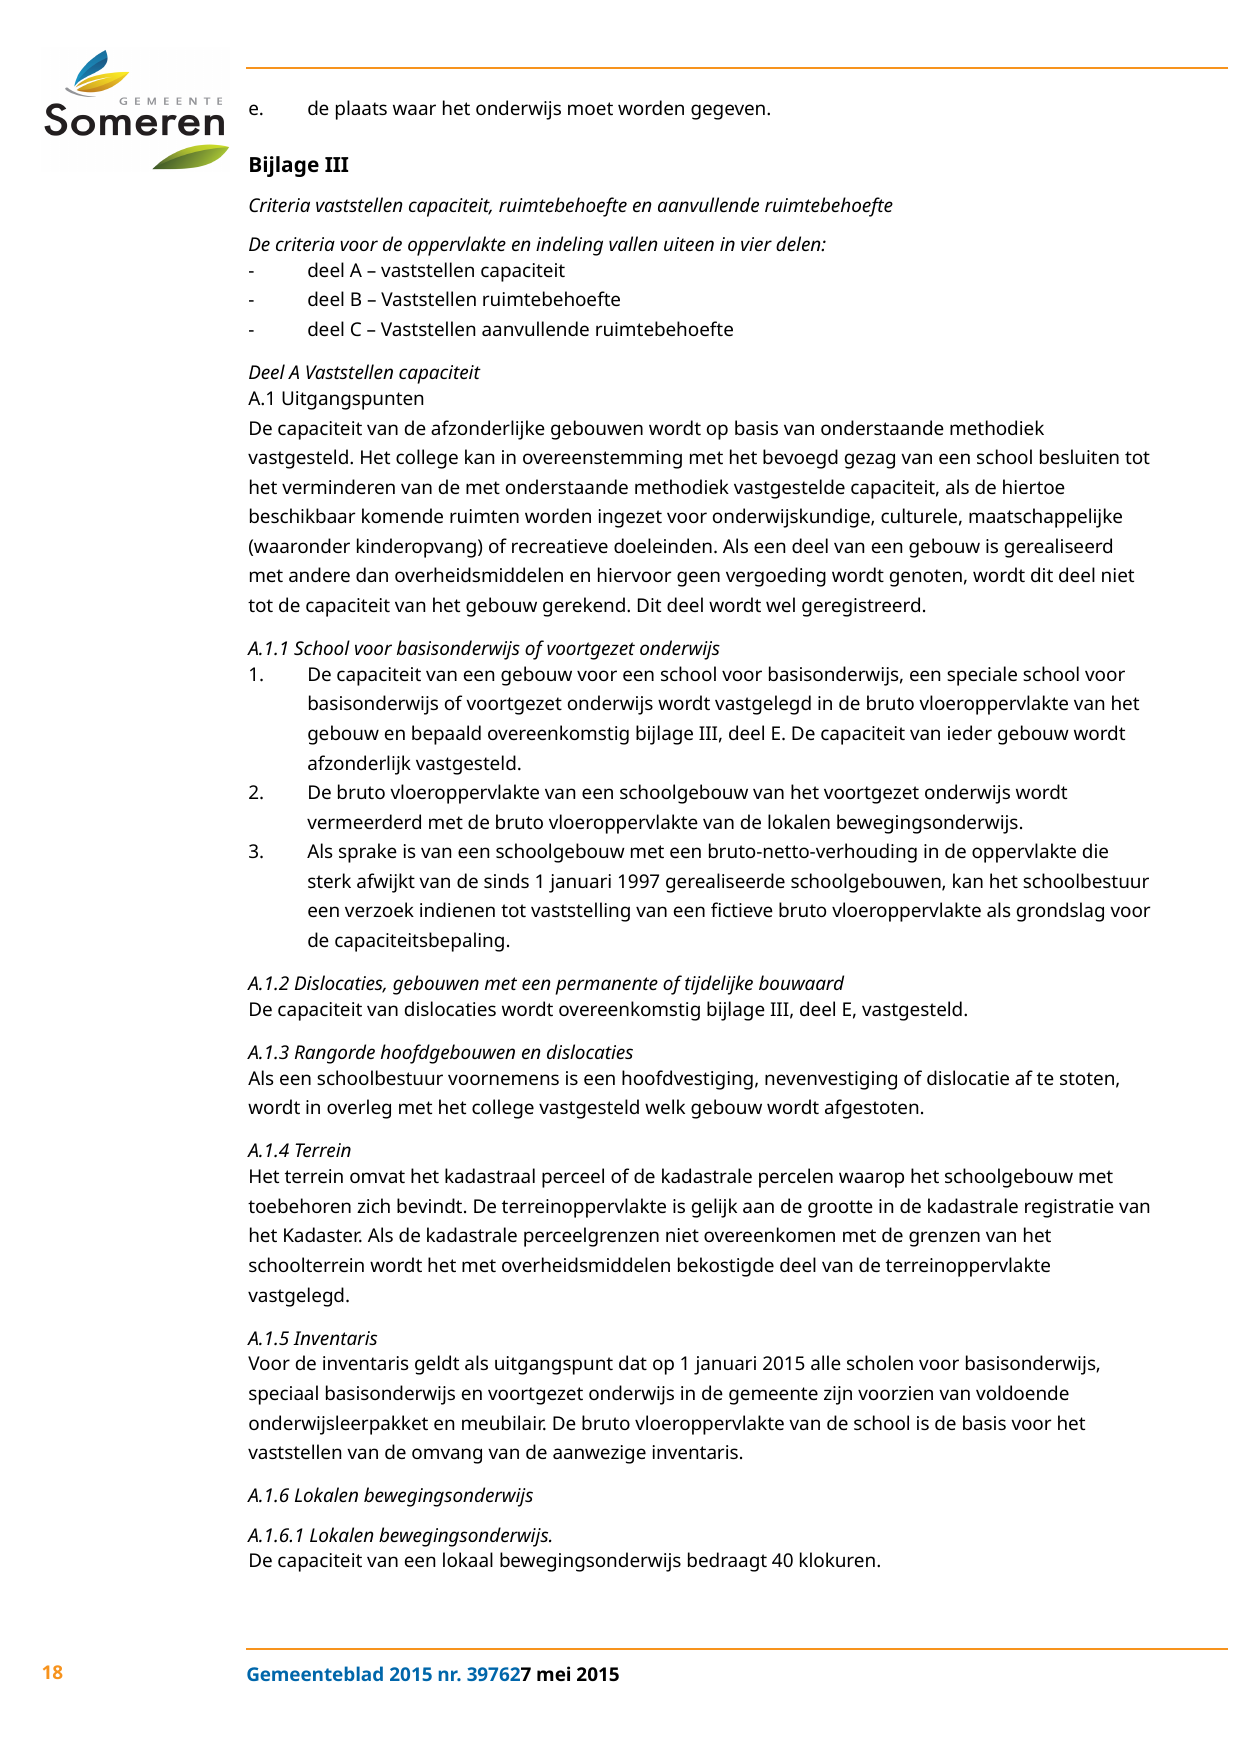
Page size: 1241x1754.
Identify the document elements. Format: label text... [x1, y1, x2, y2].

text Voor de inventaris geldt als uitgangspunt dat op 1 januari 2015 alle scholen voor basisonderwijs, speciaal basisonderwijs en voortgezet onderwijs in de gemeente zijn voorzien van voldoende onderwijsleerpakket en meubilair. De bruto vloeroppervlakte van de school is de basis voor het vaststellen van de omvang van de aanwezige inventaris. [248, 1351, 1152, 1465]
text Deel A Vaststellen capaciteit [248, 359, 1152, 385]
picture [41, 47, 231, 172]
list Als sprake is van een schoolgebouw met een bruto-netto-verhouding in de oppervlakte die sterk afwijkt van de sinds 1 januari 1997 gerealiseerde schoolgebouwen, kan het schoolbestuur een verzoek indienen tot vaststelling van een fictieve bruto vloeroppervlakte als grondslag voor de capaciteitsbepaling. [248, 838, 1152, 953]
text A.1.5 Inventaris [248, 1325, 1152, 1351]
text Het terrein omvat het kadastraal perceel of de kadastrale percelen waarop het schoolgebouw met toebehoren zich bevindt. De terreinoppervlakte is gelijk aan de grootte in de kadastrale registratie van het Kadaster. Als de kadastrale perceelgrenzen niet overeenkomen met de grenzen van het schoolterrein wordt het met overheidsmiddelen bekostigde deel van de terreinoppervlakte vastgelegd. [248, 1163, 1152, 1307]
text Criteria vaststellen capaciteit, ruimtebehoefte en aanvullende ruimtebehoefte [248, 192, 1152, 218]
list deel C – Vaststellen aanvullende ruimtebehoefte [248, 316, 1152, 342]
text De criteria voor de oppervlakte en indeling vallen uiteen in vier delen: [248, 231, 1152, 257]
list De bruto vloeroppervlakte van een schoolgebouw van het voortgezet onderwijs wordt vermeerderd met de bruto vloeroppervlakte van de lokalen bewegingsonderwijs. [248, 779, 1152, 835]
text Bijlage III [248, 150, 1152, 178]
text A.1.6 Lokalen bewegingsonderwijs [248, 1482, 1152, 1508]
text A.1.6.1 Lokalen bewegingsonderwijs. [248, 1522, 1152, 1547]
text A.1.3 Rangorde hoofdgebouwen en dislocaties [248, 1039, 1152, 1065]
list de plaats waar het onderwijs moet worden gegeven. [248, 95, 1152, 121]
text De capaciteit van de afzonderlijke gebouwen wordt op basis van onderstaande methodiek vastgesteld. Het college kan in overeenstemming met het bevoegd gezag van een school besluiten tot het verminderen van de met onderstaande methodiek vastgestelde capaciteit, als de hiertoe beschikbaar komende ruimten worden ingezet voor onderwijskundige, culturele, maatschappelijke (waaronder kinderopvang) of recreatieve doeleinden. Als een deel van een gebouw is gerealiseerd met andere dan overheidsmiddelen en hiervoor geen vergoeding wordt genoten, wordt dit deel niet tot de capaciteit van het gebouw gerekend. Dit deel wordt wel geregistreerd. [248, 415, 1152, 618]
text A.1.1 School voor basisonderwijs of voortgezet onderwijs [248, 635, 1152, 661]
text Als een schoolbestuur voornemens is een hoofdvestiging, nevenvestiging of dislocatie af te stoten, wordt in overleg met het college vastgesteld welk gebouw wordt afgestoten. [248, 1065, 1152, 1120]
list De capaciteit van een gebouw voor een school voor basisonderwijs, een speciale school voor basisonderwijs of voortgezet onderwijs wordt vastgelegd in de bruto vloeroppervlakte van het gebouw en bepaald overeenkomstig bijlage III, deel E. De capaciteit van ieder gebouw wordt afzonderlijk vastgesteld. [248, 661, 1152, 776]
text A.1.2 Dislocaties, gebouwen met een permanente of tijdelijke bouwaard [248, 970, 1152, 996]
list deel B – Vaststellen ruimtebehoefte [248, 287, 1152, 312]
text A.1.4 Terrein [248, 1138, 1152, 1163]
text A.1 Uitgangspunten [248, 385, 1152, 411]
text De capaciteit van een lokaal bewegingsonderwijs bedraagt 40 klokuren. [248, 1547, 1152, 1573]
list deel A – vaststellen capaciteit [248, 257, 1152, 283]
text De capaciteit van dislocaties wordt overeenkomstig bijlage III, deel E, vastgesteld. [248, 996, 1152, 1022]
